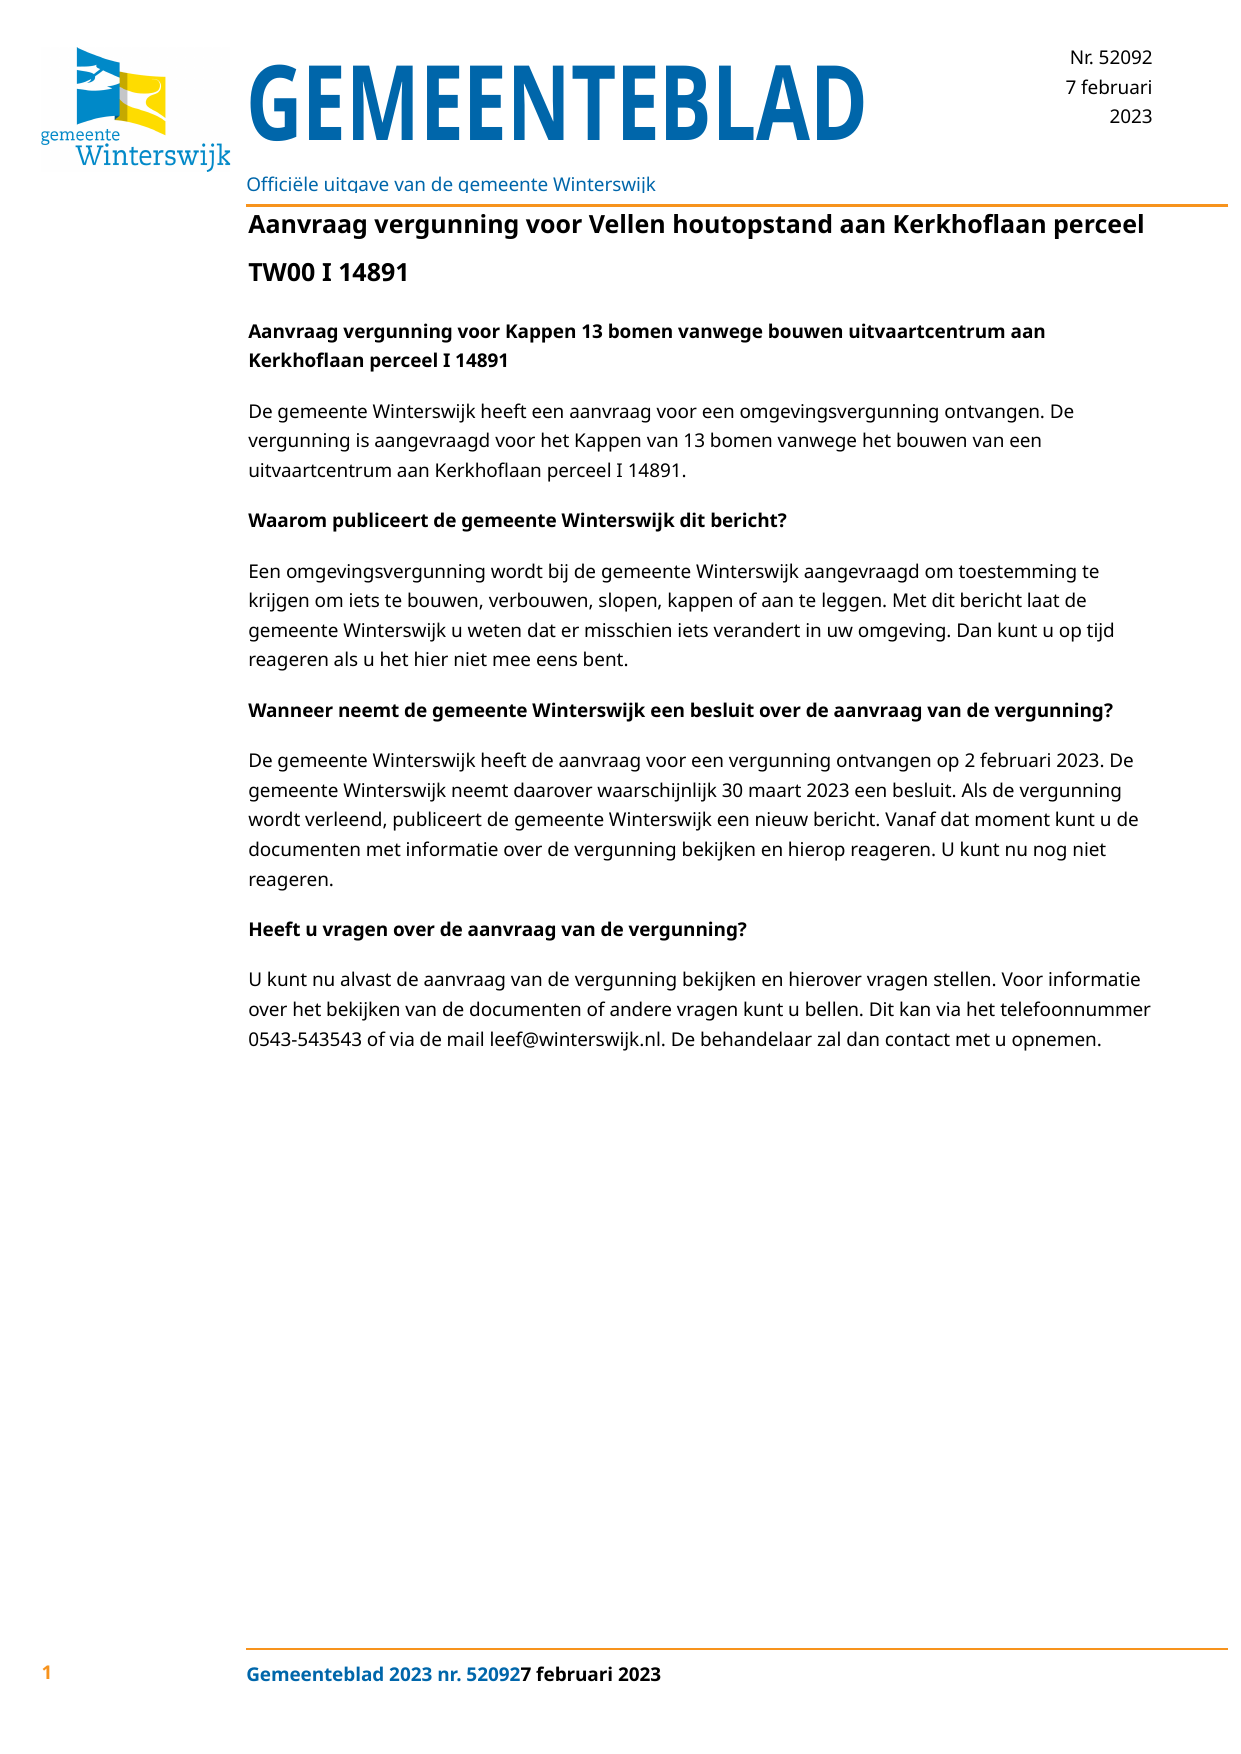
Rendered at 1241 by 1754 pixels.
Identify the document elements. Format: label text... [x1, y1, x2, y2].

picture [41, 47, 231, 172]
text Aanvraag vergunning voor Vellen houtopstand aan Kerkhoflaan perceel TW00 I 14891 [248, 207, 1152, 288]
text U kunt nu alvast de aanvraag van de vergunning bekijken en hierover vragen stellen. Voor informatie over het bekijken van de documenten of andere vragen kunt u bellen. Dit kan via het telefoonnummer 0543-543543 of via de mail leef@winterswijk.nl. De behandelaar zal dan contact met u opnemen. [248, 967, 1152, 1052]
text Heeft u vragen over de aanvraag van de vergunning? [248, 916, 1152, 942]
text Aanvraag vergunning voor Kappen 13 bomen vanwege bouwen uitvaartcentrum aan Kerkhoflaan perceel I 14891 [248, 318, 1152, 373]
text De gemeente Winterswijk heeft een aanvraag voor een omgevingsvergunning ontvangen. De vergunning is aangevraagd voor het Kappen van 13 bomen vanwege het bouwen van een uitvaartcentrum aan Kerkhoflaan perceel I 14891. [248, 398, 1152, 483]
text Waarom publiceert de gemeente Winterswijk dit bericht? [248, 507, 1152, 533]
text Wanneer neemt de gemeente Winterswijk een besluit over de aanvraag van de vergunning? [248, 697, 1152, 723]
text De gemeente Winterswijk heeft de aanvraag voor een vergunning ontvangen op 2 februari 2023. De gemeente Winterswijk neemt daarover waarschijnlijk 30 maart 2023 een besluit. Als de vergunning wordt verleend, publiceert de gemeente Winterswijk een nieuw bericht. Vanaf dat moment kunt u de documenten met informatie over de vergunning bekijken en hierop reageren. U kunt nu nog niet reageren. [248, 747, 1152, 892]
text Een omgevingsvergunning wordt bij de gemeente Winterswijk aangevraagd om toestemming te krijgen om iets te bouwen, verbouwen, slopen, kappen of aan te leggen. Met dit bericht laat de gemeente Winterswijk u weten dat er misschien iets verandert in uw omgeving. Dan kunt u op tijd reageren als u het hier niet mee eens bent. [248, 558, 1152, 672]
picture [225, 153, 231, 162]
